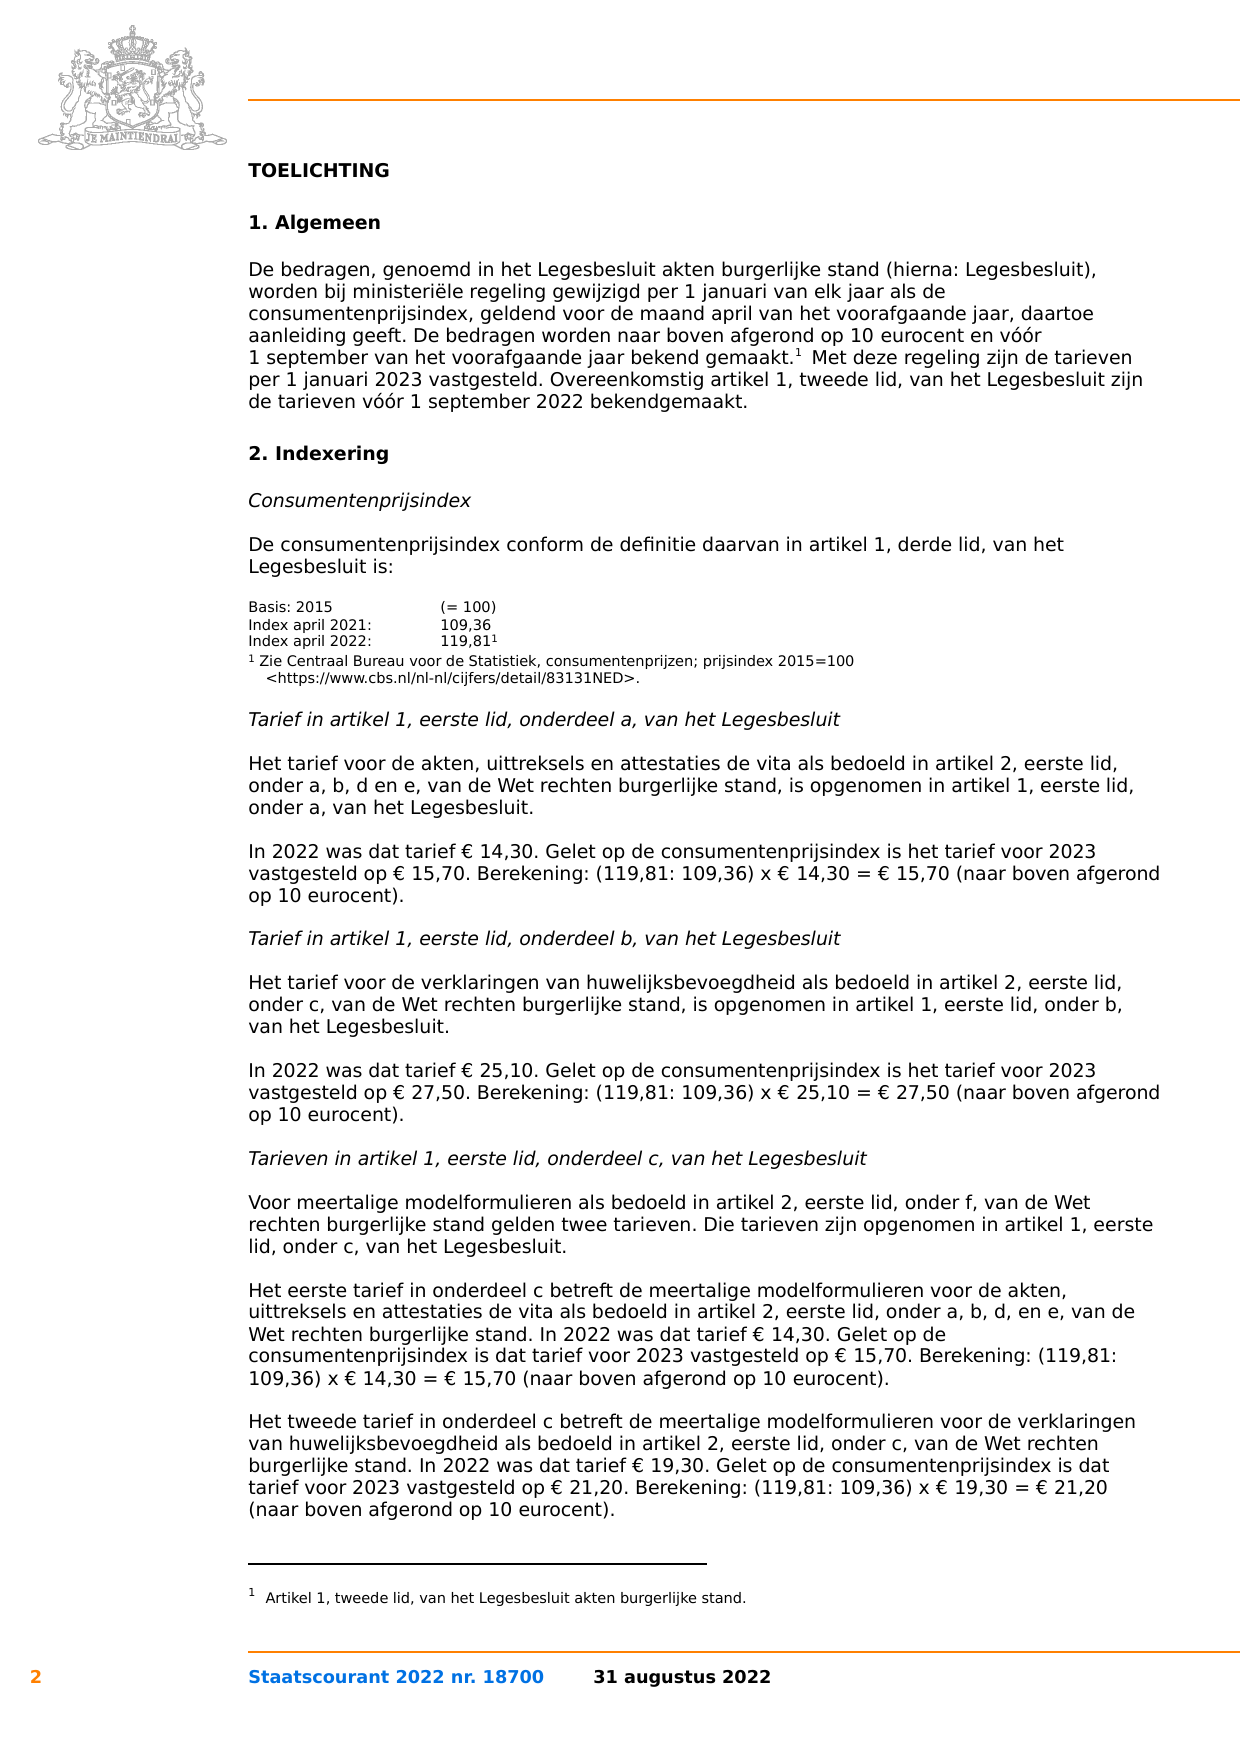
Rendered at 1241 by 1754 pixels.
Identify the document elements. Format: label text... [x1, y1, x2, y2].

subtitle TOELICHTING [248, 160, 1163, 182]
table_cell 119,811 [434, 633, 1163, 650]
table_cell 109,36 [434, 616, 1163, 633]
text In 2022 was dat tarief € 25,10. Gelet op de consumentenprijsindex is het tarief voor 2023 vastgesteld op € 27,50. Berekening: (119,81: 109,36) x € 25,10 = € 27,50 (naar boven afgerond op 10 eurocent). [248, 1060, 1163, 1126]
subtitle Tarief in artikel 1, eerste lid, onderdeel a, van het Legesbesluit [248, 709, 1163, 731]
text Het tarief voor de verklaringen van huwelijksbevoegdheid als bedoeld in artikel 2, eerste lid, onder c, van de Wet rechten burgerlijke stand, is opgenomen in artikel 1, eerste lid, onder b, van het Legesbesluit. [248, 972, 1163, 1038]
subtitle 1. Algemeen [248, 212, 1163, 234]
text Voor meertalige modelformulieren als bedoeld in artikel 2, eerste lid, onder f, van de Wet rechten burgerlijke stand gelden twee tarieven. Die tarieven zijn opgenomen in artikel 1, eerste lid, onder c, van het Legesbesluit. [248, 1192, 1163, 1258]
subtitle Tarieven in artikel 1, eerste lid, onderdeel c, van het Legesbesluit [248, 1148, 1163, 1170]
text Het eerste tarief in onderdeel c betreft de meertalige modelformulieren voor de akten, uittreksels en attestaties de vita als bedoeld in artikel 2, eerste lid, onder a, b, d, en e, van de Wet rechten burgerlijke stand. In 2022 was dat tarief € 14,30. Gelet op de consumentenprijsindex is dat tarief voor 2023 vastgesteld op € 15,70. Berekening: (119,81: 109,36) x € 14,30 = € 15,70 (naar boven afgerond op 10 eurocent). [248, 1279, 1163, 1389]
table_cell Index april 2021: [248, 616, 434, 633]
text Artikel 1, tweede lid, van het Legesbesluit akten burgerlijke stand. [248, 1586, 1163, 1608]
picture [38, 25, 227, 150]
table_cell Index april 2022: [248, 633, 434, 650]
text In 2022 was dat tarief € 14,30. Gelet op de consumentenprijsindex is het tarief voor 2023 vastgesteld op € 15,70. Berekening: (119,81: 109,36) x € 14,30 = € 15,70 (naar boven afgerond op 10 eurocent). [248, 841, 1163, 906]
text De bedragen, genoemd in het Legesbesluit akten burgerlijke stand (hierna: Legesbesluit), worden bij ministeriële regeling gewijzigd per 1 januari van elk jaar als de consumentenprijsindex, geldend voor de maand april van het voorafgaande jaar, daartoe aanleiding geeft. De bedragen worden naar boven afgerond op 10 eurocent en vóór 1 september van het voorafgaande jaar bekend gemaakt. Met deze regeling zijn de tarieven per 1 januari 2023 vastgesteld. Overeenkomstig artikel 1, tweede lid, van het Legesbesluit zijn de tarieven vóór 1 september 2022 bekendgemaakt. [248, 259, 1163, 413]
text Het tarief voor de akten, uittreksels en attestaties de vita als bedoeld in artikel 2, eerste lid, onder a, b, d en e, van de Wet rechten burgerlijke stand, is opgenomen in artikel 1, eerste lid, onder a, van het Legesbesluit. [248, 753, 1163, 819]
subtitle Tarief in artikel 1, eerste lid, onderdeel b, van het Legesbesluit [248, 928, 1163, 950]
table_header (= 100) [434, 599, 1163, 616]
table_header Basis: 2015 [248, 599, 434, 616]
subtitle 2. Indexering [248, 443, 1163, 465]
text Het tweede tarief in onderdeel c betreft de meertalige modelformulieren voor de verklaringen van huwelijksbevoegdheid als bedoeld in artikel 2, eerste lid, onder c, van de Wet rechten burgerlijke stand. In 2022 was dat tarief € 19,30. Gelet op de consumentenprijsindex is dat tarief voor 2023 vastgesteld op € 21,20. Berekening: (119,81: 109,36) x € 19,30 = € 21,20 (naar boven afgerond op 10 eurocent). [248, 1411, 1163, 1521]
text De consumentenprijsindex conform de definitie daarvan in artikel 1, derde lid, van het Legesbesluit is: [248, 533, 1163, 577]
subtitle Consumentenprijsindex [248, 490, 1163, 512]
table_cell 1 Zie Centraal Bureau voor de Statistiek, consumentenprijzen; prijsindex 2015=100 <https://www.cbs.nl/nl-nl/cijfers/detail/83131NED>. [248, 650, 1163, 687]
